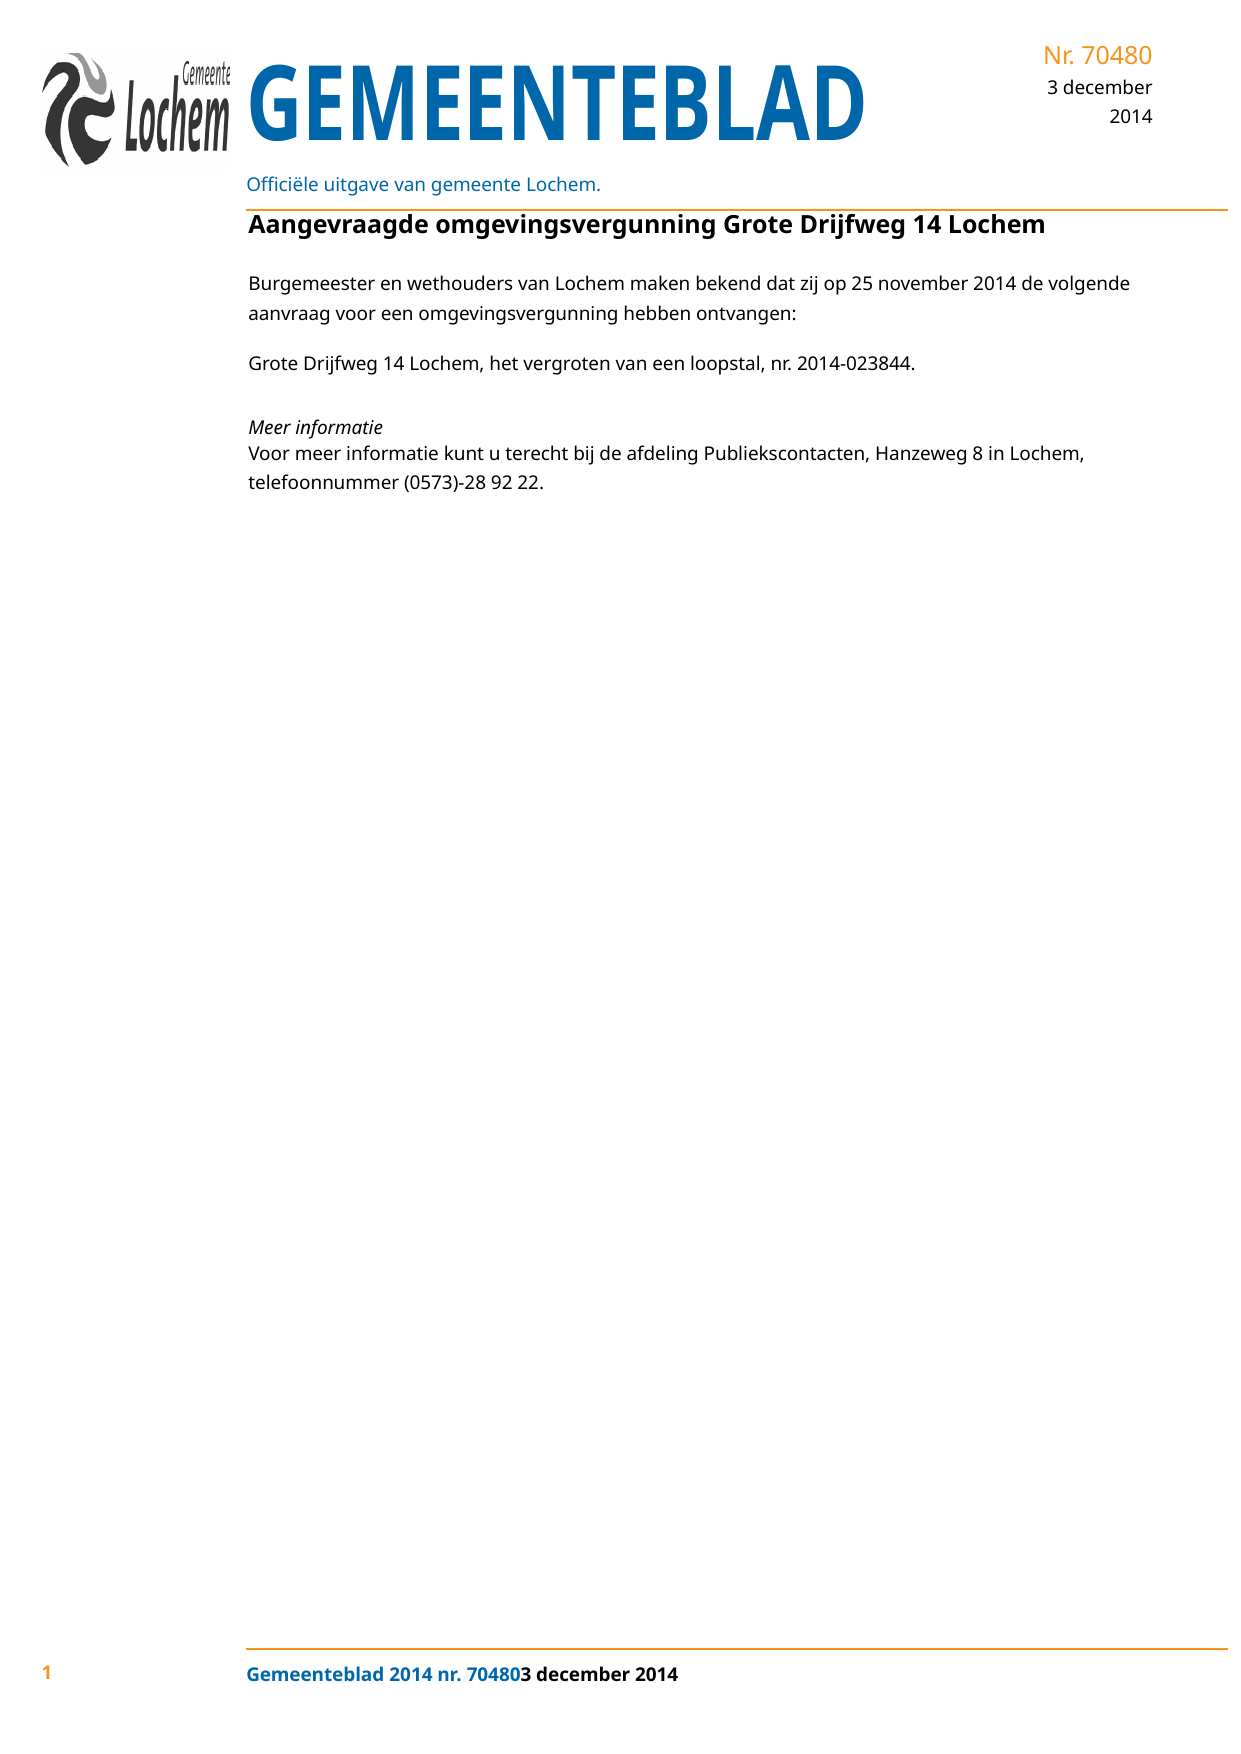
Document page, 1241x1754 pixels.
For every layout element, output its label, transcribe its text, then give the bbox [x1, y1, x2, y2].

text Meer informatie [248, 414, 1152, 440]
text Burgemeester en wethouders van Lochem maken bekend dat zij op 25 november 2014 de volgende aanvraag voor een omgevingsvergunning hebben ontvangen: [248, 270, 1152, 326]
picture [41, 47, 231, 172]
text Grote Drijfweg 14 Lochem, het vergroten van een loopstal, nr. 2014-023844. [248, 350, 1152, 376]
text Voor meer informatie kunt u terecht bij de afdeling Publiekscontacten, Hanzeweg 8 in Lochem, telefoonnummer (0573)-28 92 22. [248, 440, 1152, 495]
text Aangevraagde omgevingsvergunning Grote Drijfweg 14 Lochem [248, 211, 1152, 241]
